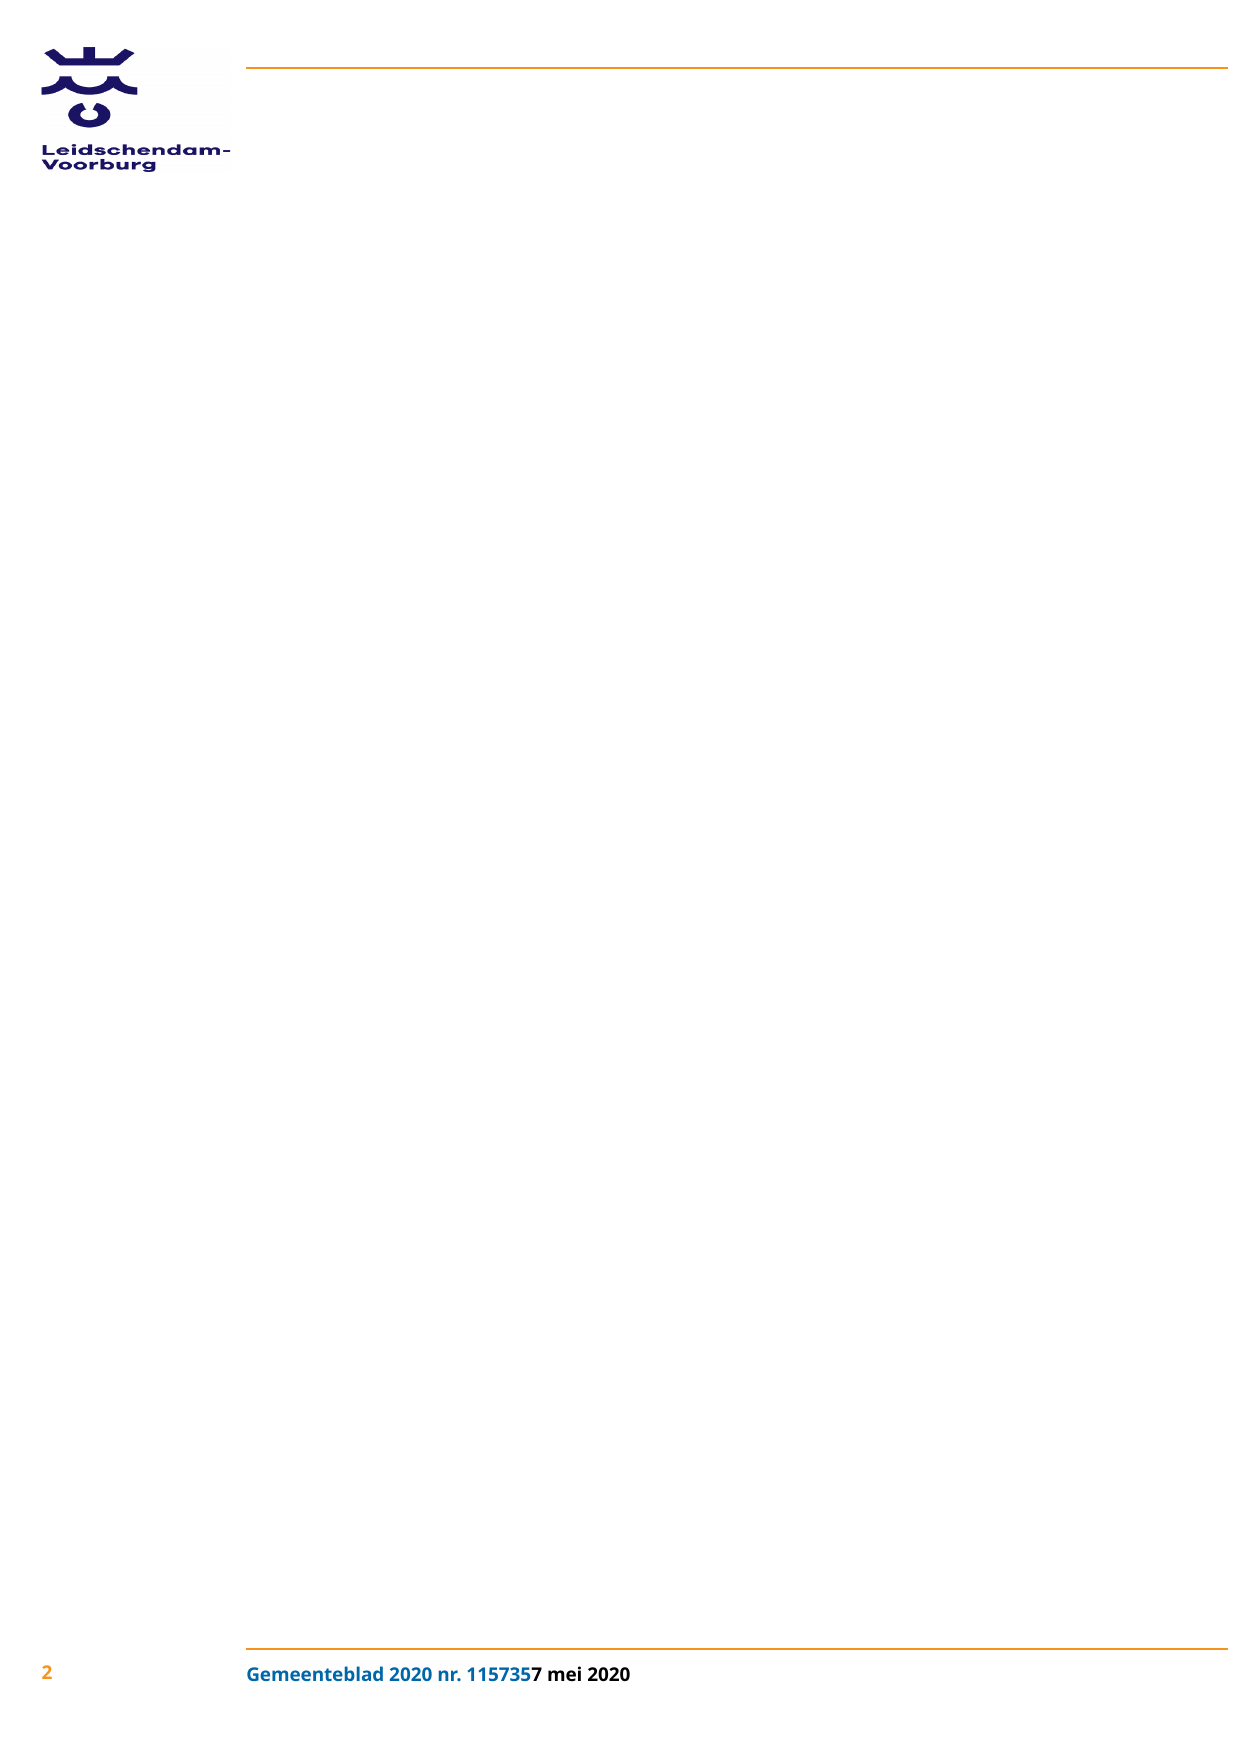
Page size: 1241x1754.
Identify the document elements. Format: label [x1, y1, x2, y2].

picture [41, 47, 231, 172]
